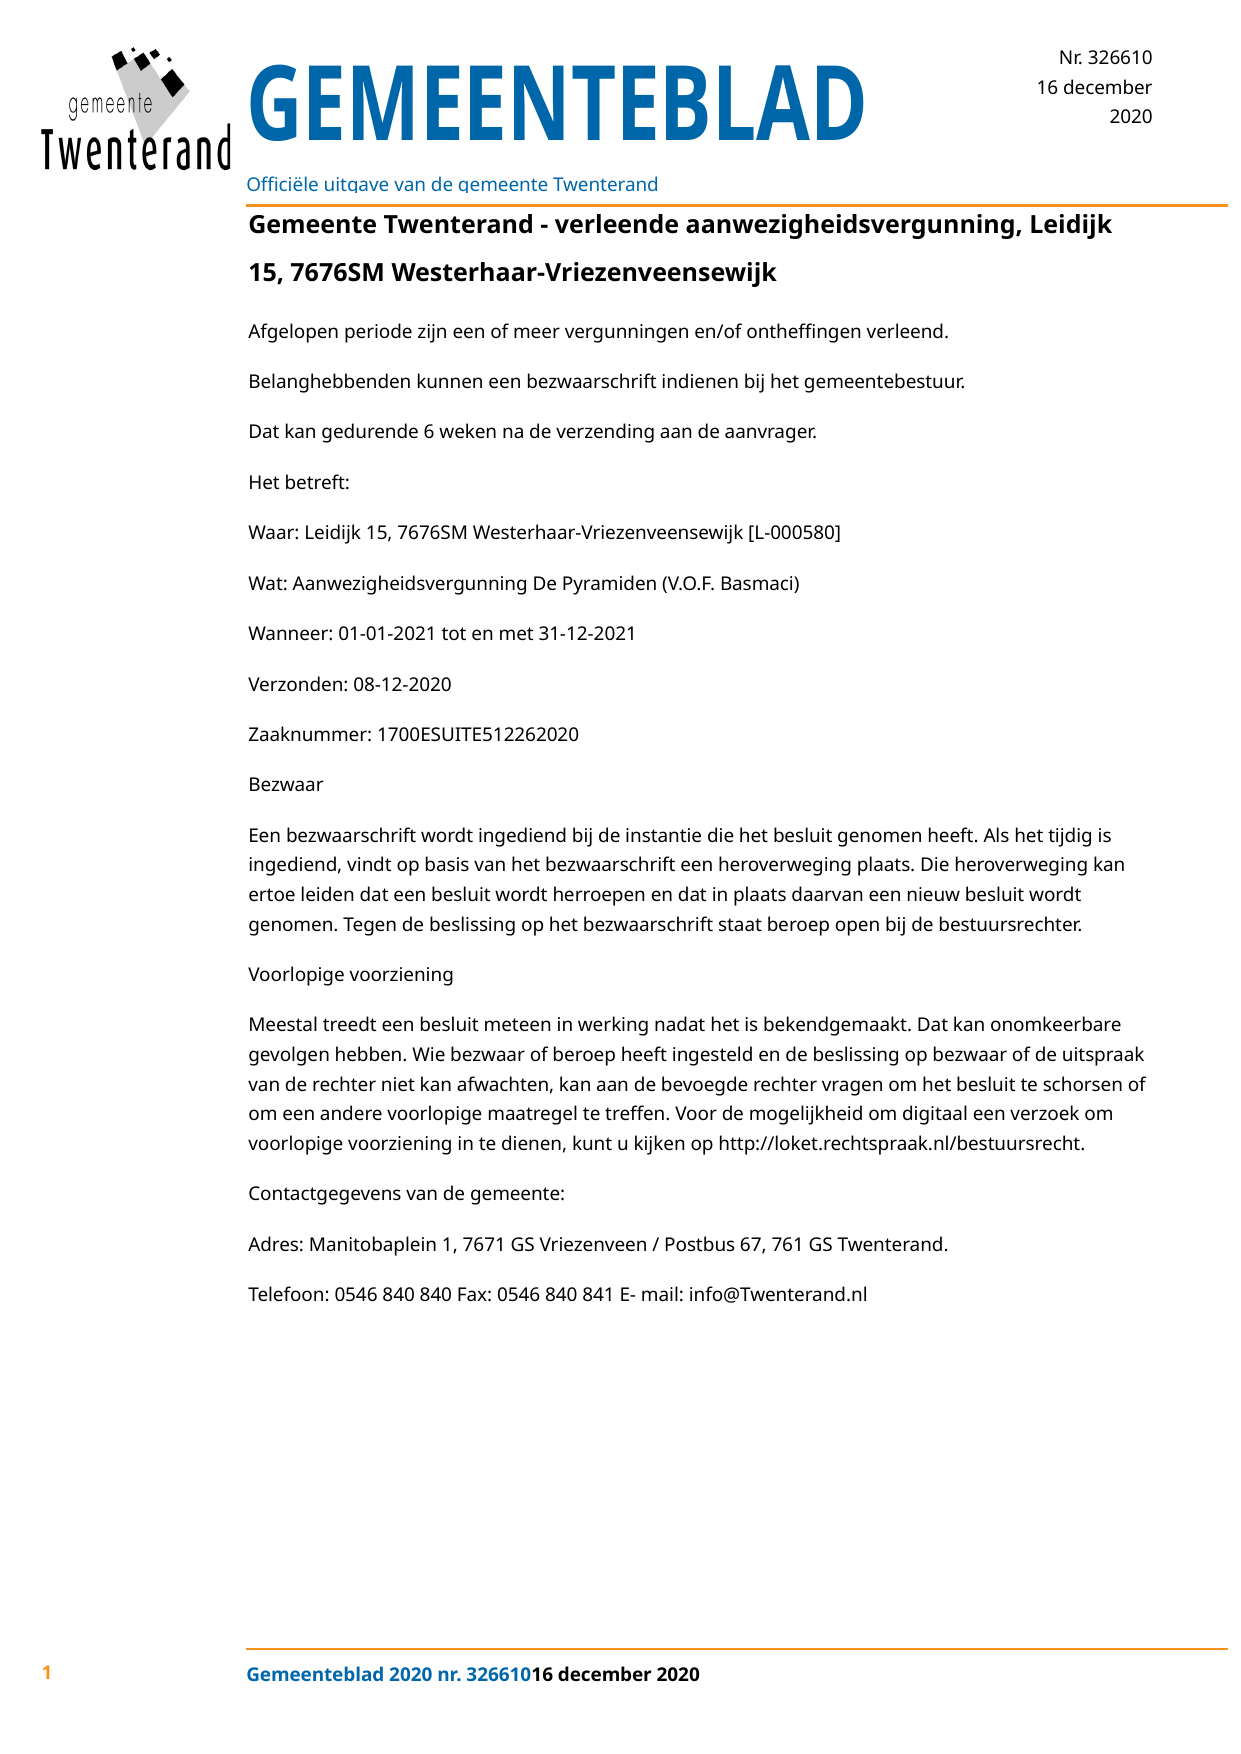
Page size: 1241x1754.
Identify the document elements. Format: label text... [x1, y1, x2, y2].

text Bezwaar [248, 772, 1152, 797]
text Adres: Manitobaplein 1, 7671 GS Vriezenveen / Postbus 67, 761 GS Twenterand. [248, 1231, 1152, 1257]
text Gemeente Twenterand - verleende aanwezigheidsvergunning, Leidijk 15, 7676SM Westerhaar-Vriezenveensewijk [248, 207, 1152, 288]
text Een bezwaarschrift wordt ingediend bij de instantie die het besluit genomen heeft. Als het tijdig is ingediend, vindt op basis van het bezwaarschrift een heroverweging plaats. Die heroverweging kan ertoe leiden dat een besluit wordt herroepen en dat in plaats daarvan een nieuw besluit wordt genomen. Tegen de beslissing op het bezwaarschrift staat beroep open bij de bestuursrechter. [248, 822, 1152, 937]
text Waar: Leidijk 15, 7676SM Westerhaar-Vriezenveensewijk [L-000580] [248, 519, 1152, 545]
text Wanneer: 01-01-2021 tot en met 31-12-2021 [248, 620, 1152, 646]
text Meestal treedt een besluit meteen in werking nadat het is bekendgemaakt. Dat kan onomkeerbare gevolgen hebben. Wie bezwaar of beroep heeft ingesteld en de beslissing op bezwaar of de uitspraak van de rechter niet kan afwachten, kan aan de bevoegde rechter vragen om het besluit te schorsen of om een andere voorlopige maatregel te treffen. Voor de mogelijkheid om digitaal een verzoek om voorlopige voorziening in te dienen, kunt u kijken op http://loket.rechtspraak.nl/bestuursrecht. [248, 1012, 1152, 1156]
text Wat: Aanwezigheidsvergunning De Pyramiden (V.O.F. Basmaci) [248, 570, 1152, 596]
text Voorlopige voorziening [248, 961, 1152, 987]
text Belanghebbenden kunnen een bezwaarschrift indienen bij het gemeentebestuur. [248, 368, 1152, 394]
text Het betreft: [248, 469, 1152, 495]
text Dat kan gedurende 6 weken na de verzending aan de aanvrager. [248, 419, 1152, 444]
text Zaaknummer: 1700ESUITE512262020 [248, 721, 1152, 747]
text Contactgegevens van de gemeente: [248, 1180, 1152, 1206]
text Telefoon: 0546 840 840 Fax: 0546 840 841 E- mail: info@Twenterand.nl [248, 1281, 1152, 1307]
text Afgelopen periode zijn een of meer vergunningen en/of ontheffingen verleend. [248, 318, 1152, 344]
text Verzonden: 08-12-2020 [248, 671, 1152, 697]
picture [41, 47, 231, 172]
